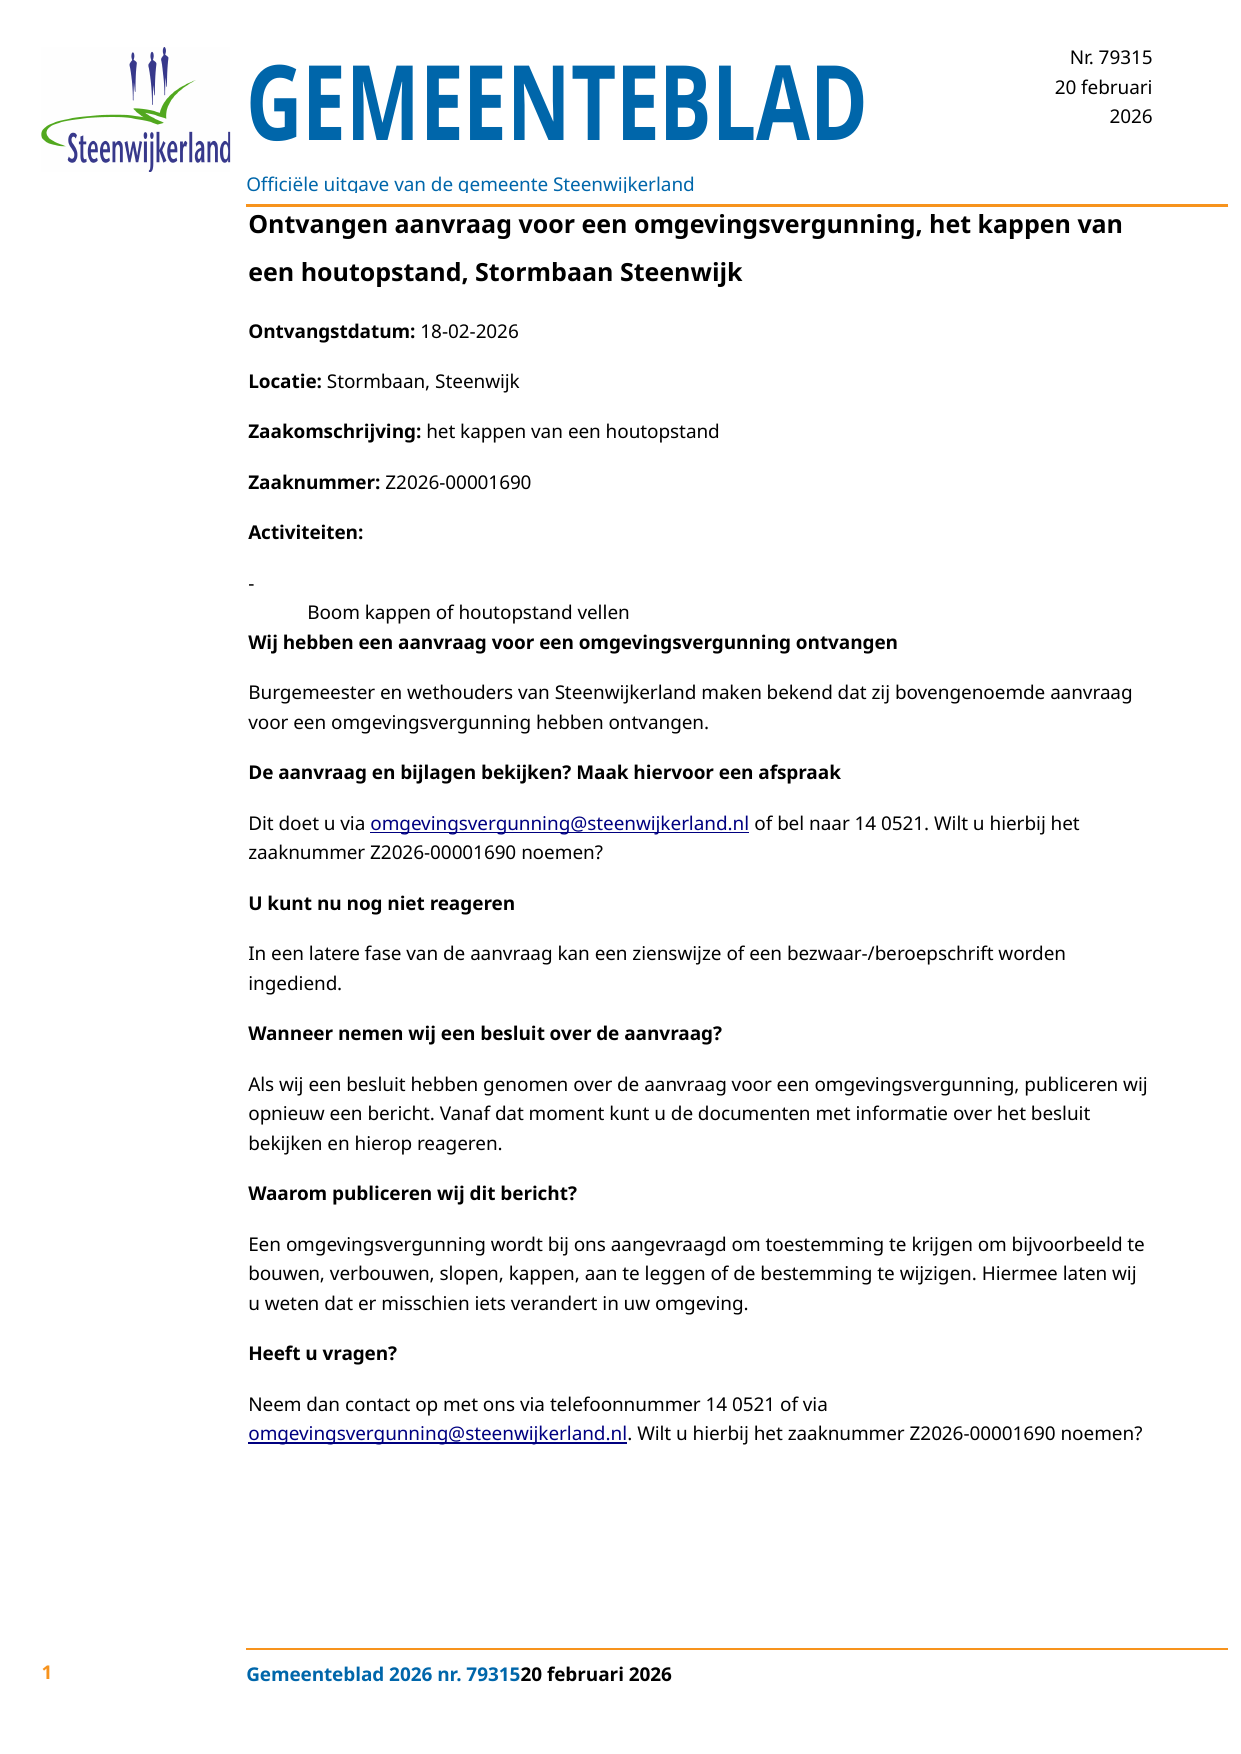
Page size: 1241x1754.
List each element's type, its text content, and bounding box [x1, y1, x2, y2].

text Waarom publiceren wij dit bericht? [248, 1180, 1152, 1206]
text Een omgevingsvergunning wordt bij ons aangevraagd om toestemming te krijgen om bijvoorbeeld te bouwen, verbouwen, slopen, kappen, aan te leggen of de bestemming te wijzigen. Hiermee laten wij u weten dat er misschien iets verandert in uw omgeving. [248, 1231, 1152, 1316]
list Boom kappen of houtopstand vellen [248, 599, 1152, 625]
picture [41, 47, 231, 172]
text Heeft u vragen? [248, 1340, 1152, 1366]
text Ontvangstdatum: 18-02-2026 [248, 318, 1152, 344]
text U kunt nu nog niet reageren [248, 890, 1152, 916]
text Als wij een besluit hebben genomen over de aanvraag voor een omgevingsvergunning, publiceren wij opnieuw een bericht. Vanaf dat moment kunt u de documenten met informatie over het besluit bekijken en hierop reageren. [248, 1071, 1152, 1156]
text Wanneer nemen wij een besluit over de aanvraag? [248, 1020, 1152, 1046]
text Activiteiten: [248, 519, 1152, 545]
text Dit doet u via omgevingsvergunning@steenwijkerland.nl of bel naar 14 0521. Wilt u hierbij het zaaknummer Z2026-00001690 noemen? [248, 810, 1152, 865]
text Zaakomschrijving: het kappen van een houtopstand [248, 419, 1152, 444]
text Wij hebben een aanvraag voor een omgevingsvergunning ontvangen [248, 629, 1152, 655]
text Locatie: Stormbaan, Steenwijk [248, 368, 1152, 394]
text Zaaknummer: Z2026-00001690 [248, 469, 1152, 495]
text In een latere fase van de aanvraag kan een zienswijze of een bezwaar-/beroepschrift worden ingediend. [248, 940, 1152, 996]
text Ontvangen aanvraag voor een omgevingsvergunning, het kappen van een houtopstand, Stormbaan Steenwijk [248, 207, 1152, 288]
text Burgemeester en wethouders van Steenwijkerland maken bekend dat zij bovengenoemde aanvraag voor een omgevingsvergunning hebben ontvangen. [248, 679, 1152, 735]
text Neem dan contact op met ons via telefoonnummer 14 0521 of via omgevingsvergunning@steenwijkerland.nl. Wilt u hierbij het zaaknummer Z2026-00001690 noemen? [248, 1391, 1152, 1446]
text De aanvraag en bijlagen bekijken? Maak hiervoor een afspraak [248, 759, 1152, 785]
